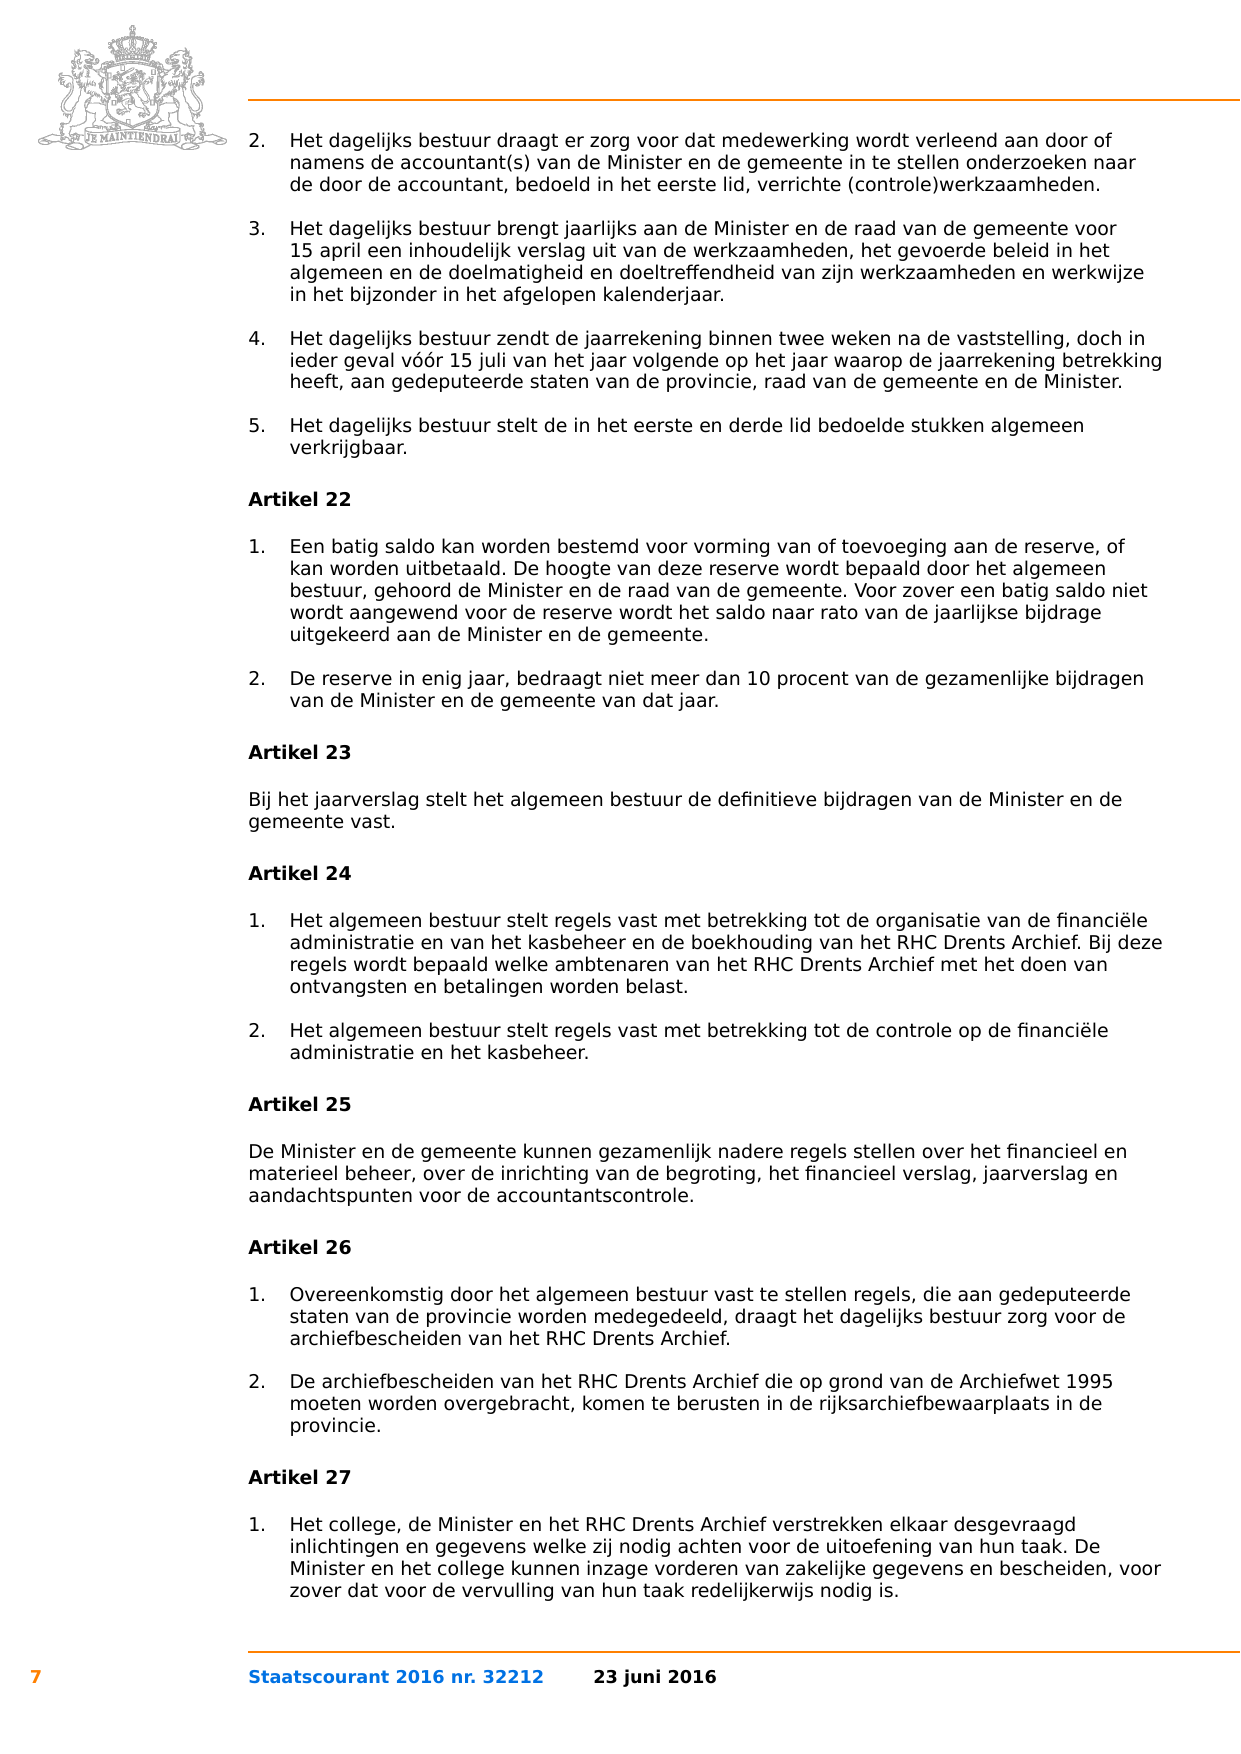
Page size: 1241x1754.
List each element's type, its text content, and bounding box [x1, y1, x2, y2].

text 4. Het dagelijks bestuur zendt de jaarrekening binnen twee weken na de vaststelling, doch in ieder geval vóór 15 juli van het jaar volgende op het jaar waarop de jaarrekening betrekking heeft, aan gedeputeerde staten van de provincie, raad van de gemeente en de Minister. [248, 327, 1163, 393]
subtitle Artikel 24 [248, 863, 1163, 885]
subtitle Artikel 22 [248, 489, 1163, 511]
text 1. Het algemeen bestuur stelt regels vast met betrekking tot de organisatie van de financiële administratie en van het kasbeheer en de boekhouding van het RHC Drents Archief. Bij deze regels wordt bepaald welke ambtenaren van het RHC Drents Archief met het doen van ontvangsten en betalingen worden belast. [248, 910, 1163, 998]
text 1. Het college, de Minister en het RHC Drents Archief verstrekken elkaar desgevraagd inlichtingen en gegevens welke zij nodig achten voor de uitoefening van hun taak. De Minister en het college kunnen inzage vorderen van zakelijke gegevens en bescheiden, voor zover dat voor de vervulling van hun taak redelijkerwijs nodig is. [248, 1514, 1163, 1602]
text 1. Een batig saldo kan worden bestemd voor vorming van of toevoeging aan de reserve, of kan worden uitbetaald. De hoogte van deze reserve wordt bepaald door het algemeen bestuur, gehoord de Minister en de raad van de gemeente. Voor zover een batig saldo niet wordt aangewend voor de reserve wordt het saldo naar rato van de jaarlijkse bijdrage uitgekeerd aan de Minister en de gemeente. [248, 536, 1163, 646]
text 5. Het dagelijks bestuur stelt de in het eerste en derde lid bedoelde stukken algemeen verkrijgbaar. [248, 415, 1163, 459]
subtitle Artikel 23 [248, 742, 1163, 764]
text 2. De archiefbescheiden van het RHC Drents Archief die op grond van de Archiefwet 1995 moeten worden overgebracht, komen te berusten in de rijksarchiefbewaarplaats in de provincie. [248, 1371, 1163, 1437]
text De Minister en de gemeente kunnen gezamenlijk nadere regels stellen over het financieel en materieel beheer, over de inrichting van de begroting, het financieel verslag, jaarverslag en aandachtspunten voor de accountantscontrole. [248, 1141, 1163, 1207]
picture [38, 25, 227, 150]
text 1. Overeenkomstig door het algemeen bestuur vast te stellen regels, die aan gedeputeerde staten van de provincie worden medegedeeld, draagt het dagelijks bestuur zorg voor de archiefbescheiden van het RHC Drents Archief. [248, 1283, 1163, 1349]
subtitle Artikel 26 [248, 1237, 1163, 1258]
text Bij het jaarverslag stelt het algemeen bestuur de definitieve bijdragen van de Minister en de gemeente vast. [248, 789, 1163, 833]
text 2. De reserve in enig jaar, bedraagt niet meer dan 10 procent van de gezamenlijke bijdragen van de Minister en de gemeente van dat jaar. [248, 668, 1163, 712]
subtitle Artikel 25 [248, 1094, 1163, 1116]
text 2. Het dagelijks bestuur draagt er zorg voor dat medewerking wordt verleend aan door of namens de accountant(s) van de Minister en de gemeente in te stellen onderzoeken naar de door de accountant, bedoeld in het eerste lid, verrichte (controle)werkzaamheden. [248, 130, 1163, 196]
text 3. Het dagelijks bestuur brengt jaarlijks aan de Minister en de raad van de gemeente voor 15 april een inhoudelijk verslag uit van de werkzaamheden, het gevoerde beleid in het algemeen en de doelmatigheid en doeltreffendheid van zijn werkzaamheden en werkwijze in het bijzonder in het afgelopen kalenderjaar. [248, 218, 1163, 306]
subtitle Artikel 27 [248, 1467, 1163, 1489]
text 2. Het algemeen bestuur stelt regels vast met betrekking tot de controle op de financiële administratie en het kasbeheer. [248, 1020, 1163, 1064]
